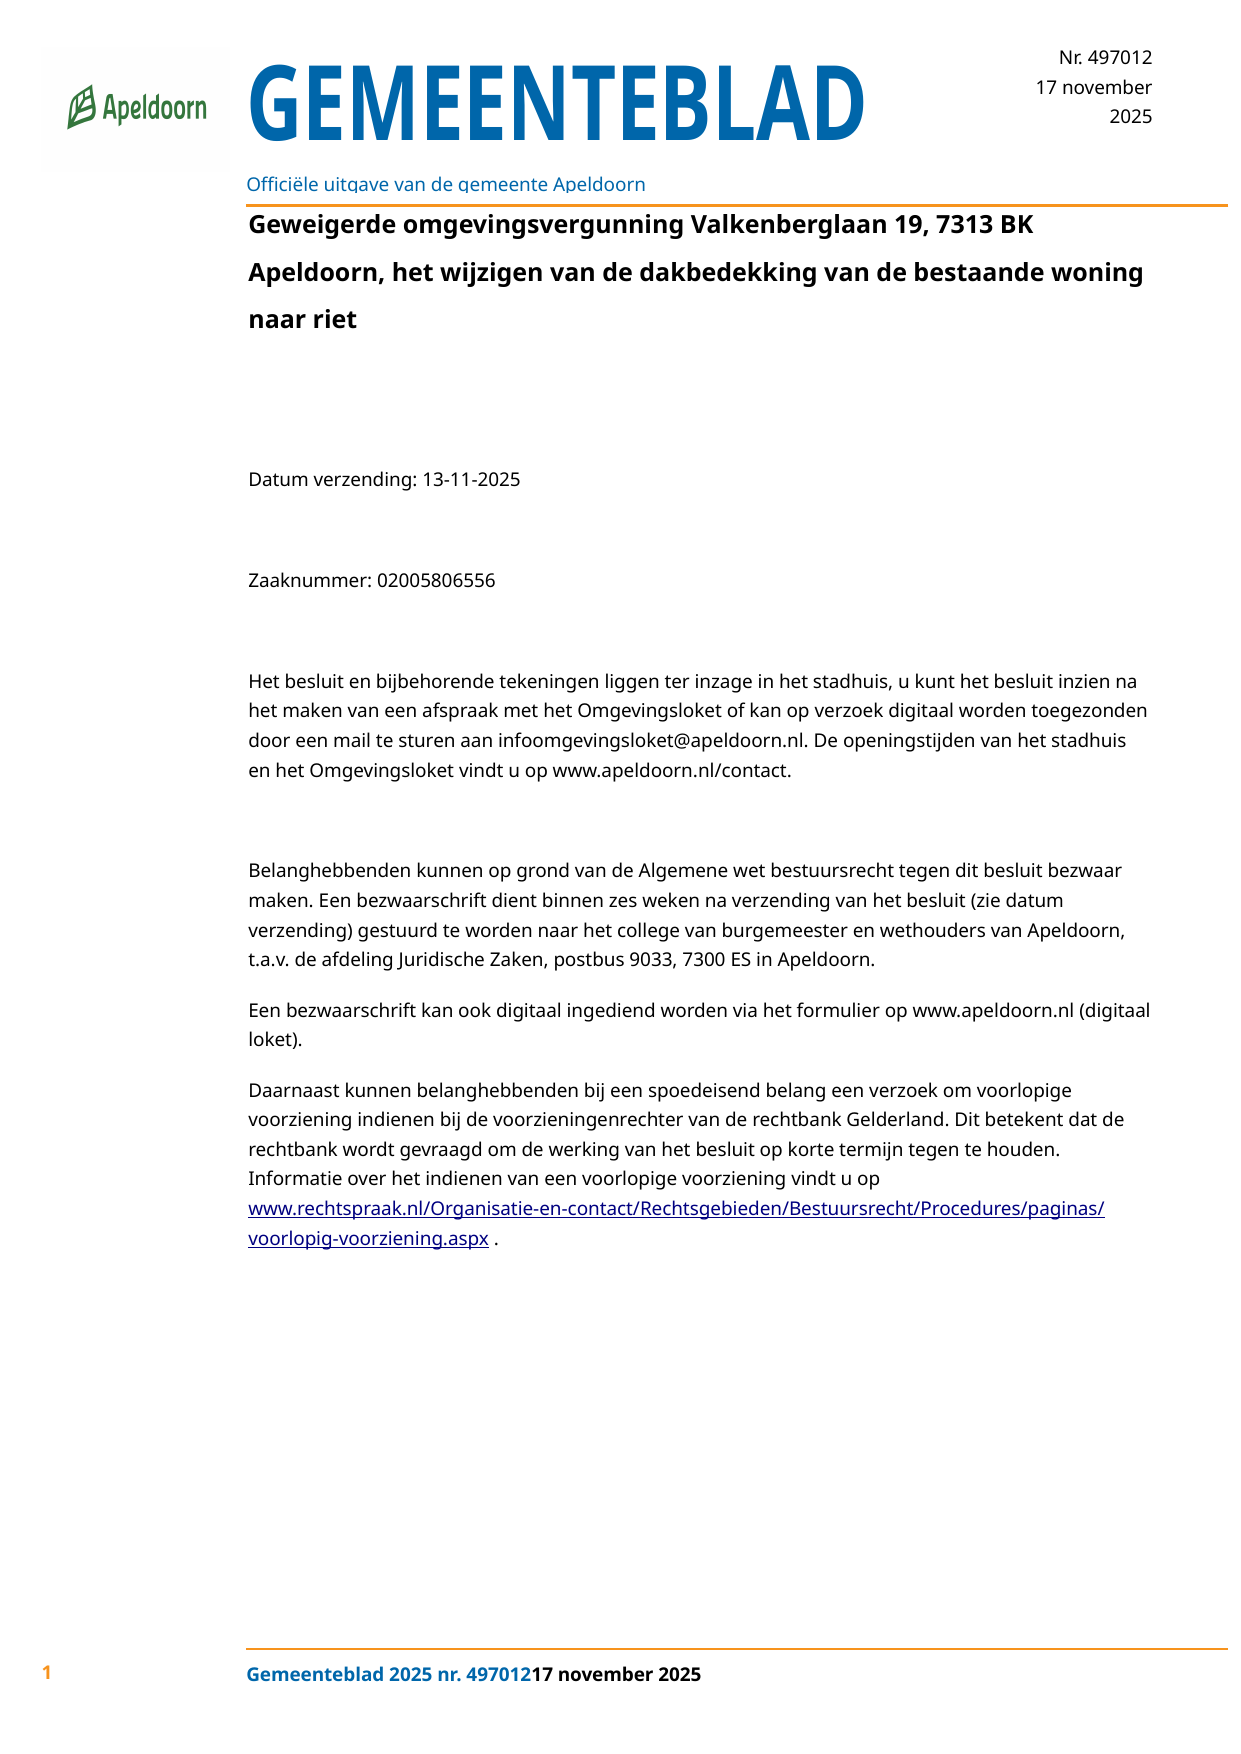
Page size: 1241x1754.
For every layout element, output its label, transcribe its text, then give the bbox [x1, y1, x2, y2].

text Datum verzending: 13-11-2025 [248, 466, 1152, 492]
text Daarnaast kunnen belanghebbenden bij een spoedeisend belang een verzoek om voorlopige voorziening indienen bij de voorzieningenrechter van de rechtbank Gelderland. Dit betekent dat de rechtbank wordt gevraagd om de werking van het besluit op korte termijn tegen te houden. Informatie over het indienen van een voorlopige voorziening vindt u op www.rechtspraak.nl/Organisatie-en-contact/Rechtsgebieden/Bestuursrecht/Procedures/paginas/voorlopig-voorziening.aspx . [248, 1077, 1152, 1250]
text Het besluit en bijbehorende tekeningen liggen ter inzage in het stadhuis, u kunt het besluit inzien na het maken van een afspraak met het Omgevingsloket of kan op verzoek digitaal worden toegezonden door een mail te sturen aan infoomgevingsloket@apeldoorn.nl. De openingstijden van het stadhuis en het Omgevingsloket vindt u op www.apeldoorn.nl/contact. [248, 668, 1152, 782]
text Een bezwaarschrift kan ook digitaal ingediend worden via het formulier op www.apeldoorn.nl (digitaal loket). [248, 997, 1152, 1052]
picture [41, 47, 231, 172]
text Belanghebbenden kunnen op grond van de Algemene wet bestuursrecht tegen dit besluit bezwaar maken. Een bezwaarschrift dient binnen zes weken na verzending van het besluit (zie datum verzending) gestuurd te worden naar het college van burgemeester en wethouders van Apeldoorn, t.a.v. de afdeling Juridische Zaken, postbus 9033, 7300 ES in Apeldoorn. [248, 858, 1152, 972]
text Zaaknummer: 02005806556 [248, 567, 1152, 593]
text Geweigerde omgevingsvergunning Valkenberglaan 19, 7313 BK Apeldoorn, het wijzigen van de dakbedekking van de bestaande woning naar riet [248, 207, 1152, 336]
